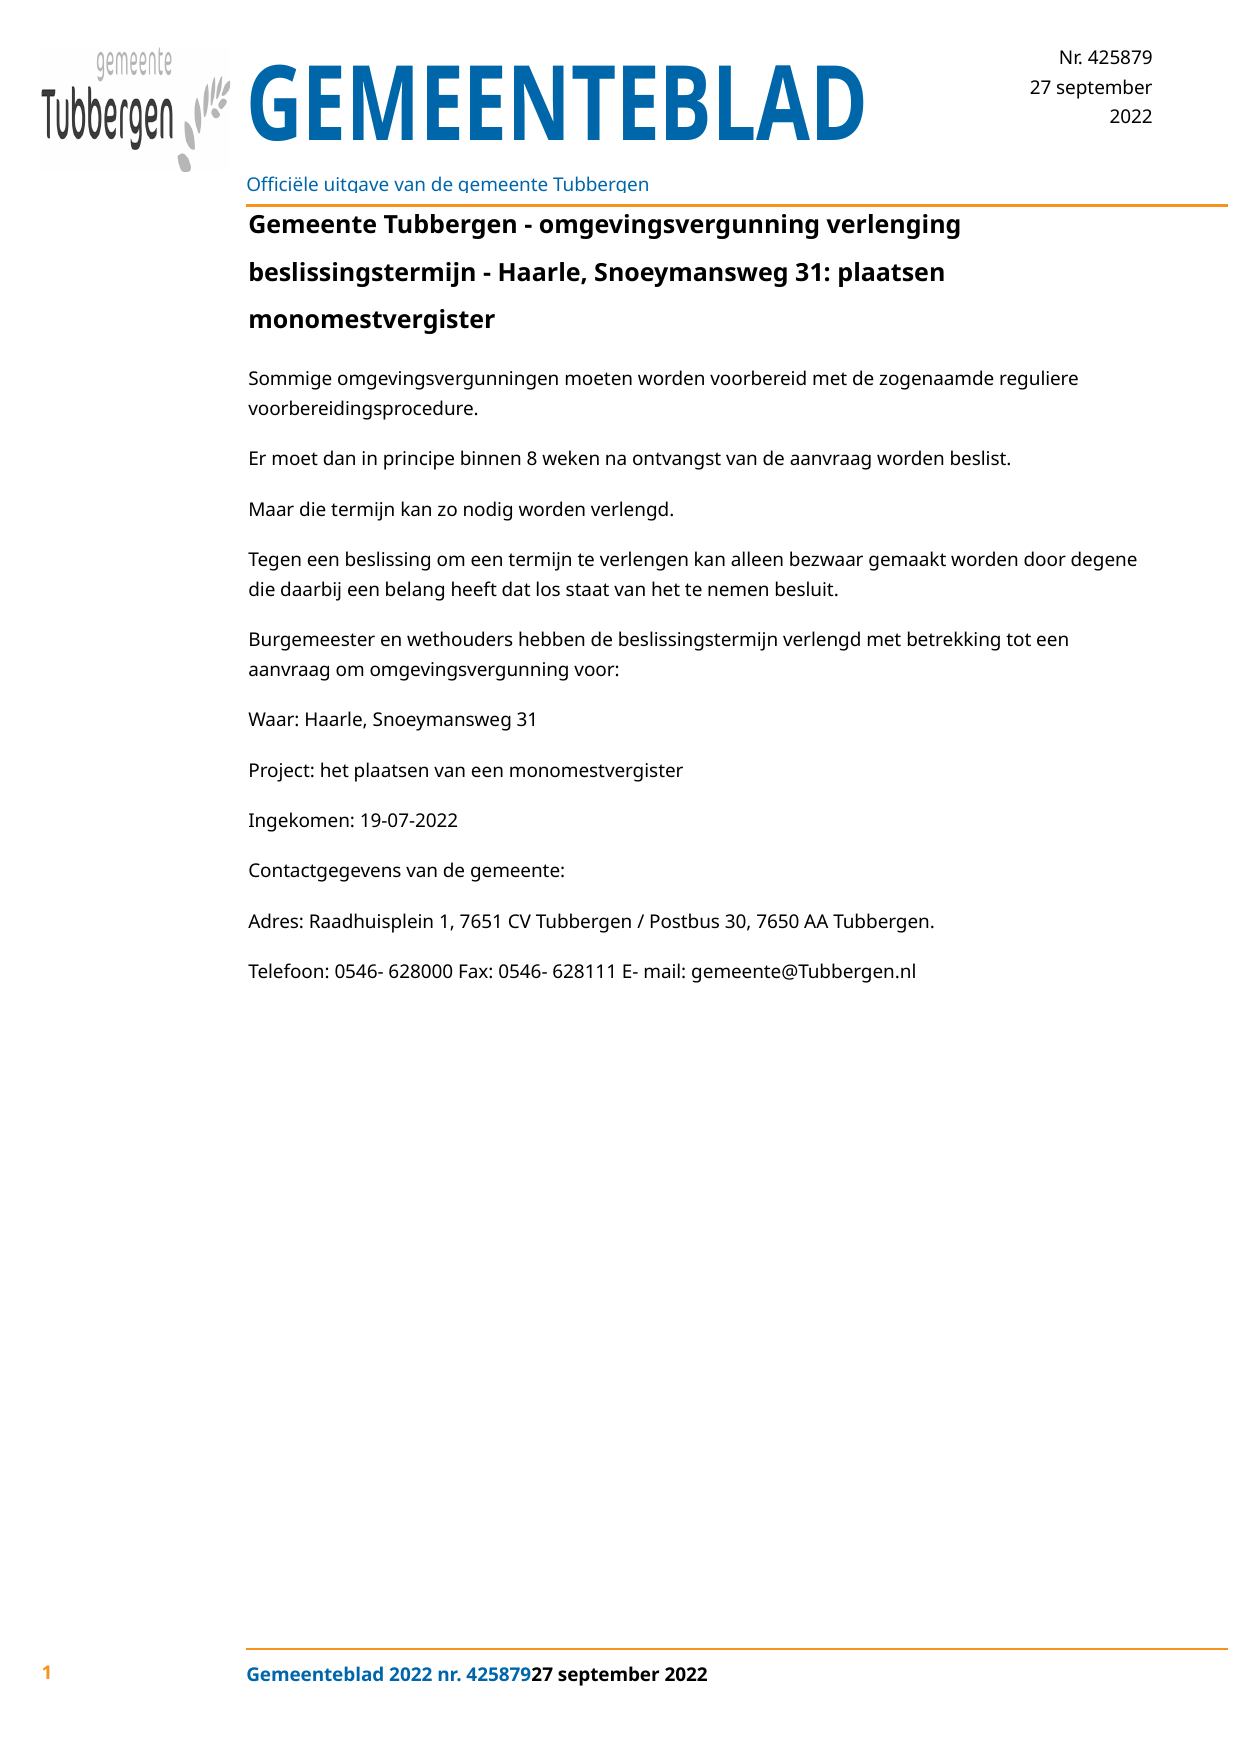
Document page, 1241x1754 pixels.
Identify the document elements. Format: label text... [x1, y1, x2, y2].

text Contactgegevens van de gemeente: [248, 858, 1152, 883]
text Gemeente Tubbergen - omgevingsvergunning verlenging beslissingstermijn - Haarle, Snoeymansweg 31: plaatsen monomestvergister [248, 207, 1152, 336]
text Tegen een beslissing om een termijn te verlengen kan alleen bezwaar gemaakt worden door degene die daarbij een belang heeft dat los staat van het te nemen besluit. [248, 546, 1152, 602]
text Ingekomen: 19-07-2022 [248, 807, 1152, 833]
text Er moet dan in principe binnen 8 weken na ontvangst van de aanvraag worden beslist. [248, 446, 1152, 471]
text Waar: Haarle, Snoeymansweg 31 [248, 706, 1152, 732]
text Burgemeester en wethouders hebben de beslissingstermijn verlengd met betrekking tot een aanvraag om omgevingsvergunning voor: [248, 626, 1152, 682]
text Sommige omgevingsvergunningen moeten worden voorbereid met de zogenaamde reguliere voorbereidingsprocedure. [248, 366, 1152, 421]
text Adres: Raadhuisplein 1, 7651 CV Tubbergen / Postbus 30, 7650 AA Tubbergen. [248, 908, 1152, 934]
picture [41, 47, 231, 172]
text Telefoon: 0546- 628000 Fax: 0546- 628111 E- mail: gemeente@Tubbergen.nl [248, 958, 1152, 984]
text Maar die termijn kan zo nodig worden verlengd. [248, 496, 1152, 522]
text Project: het plaatsen van een monomestvergister [248, 757, 1152, 782]
